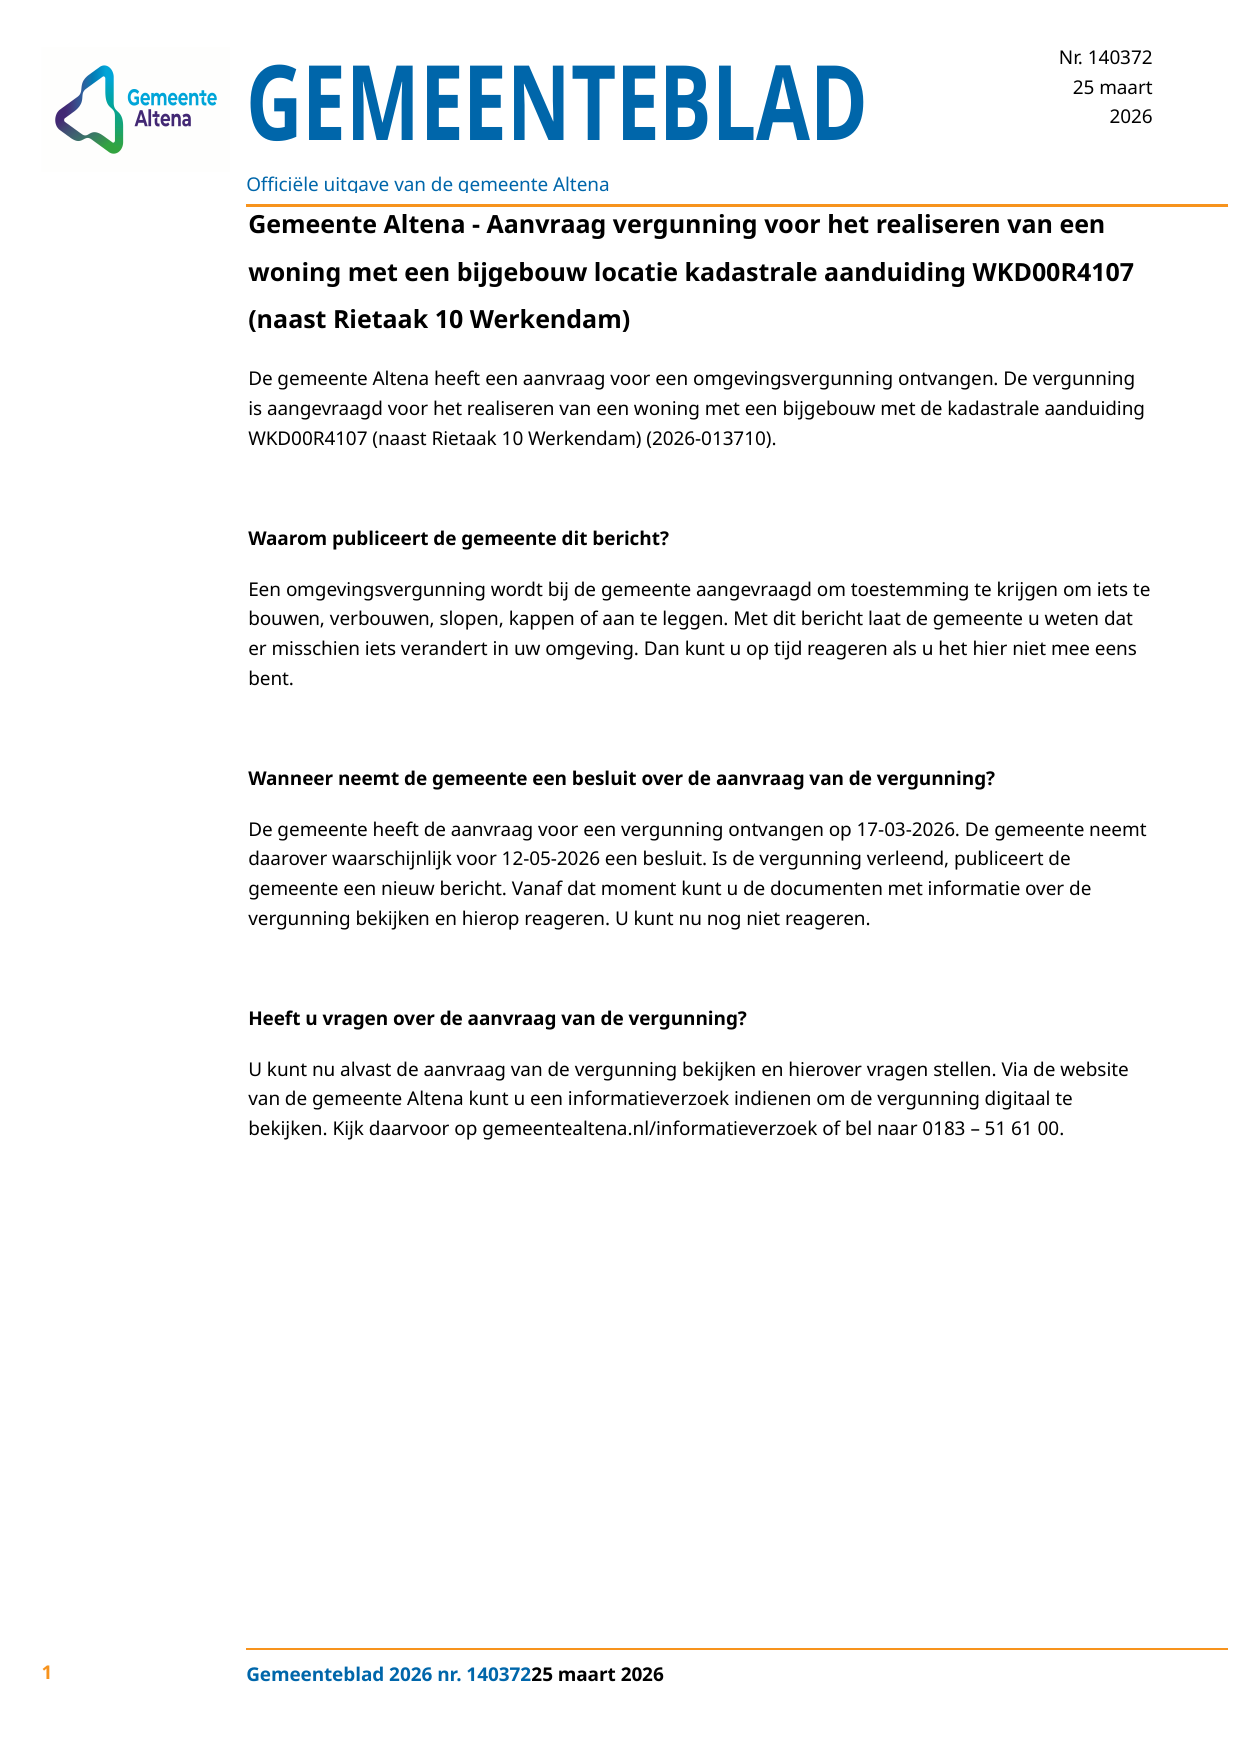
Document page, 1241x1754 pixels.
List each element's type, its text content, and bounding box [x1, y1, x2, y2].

picture [41, 47, 231, 172]
text Een omgevingsvergunning wordt bij de gemeente aangevraagd om toestemming te krijgen om iets te bouwen, verbouwen, slopen, kappen of aan te leggen. Met dit bericht laat de gemeente u weten dat er misschien iets verandert in uw omgeving. Dan kunt u op tijd reageren als u het hier niet mee eens bent. [248, 576, 1152, 690]
text Waarom publiceert de gemeente dit bericht? [248, 526, 1152, 551]
text De gemeente heeft de aanvraag voor een vergunning ontvangen op 17-03-2026. De gemeente neemt daarover waarschijnlijk voor 12-05-2026 een besluit. Is de vergunning verleend, publiceert de gemeente een nieuw bericht. Vanaf dat moment kunt u de documenten met informatie over de vergunning bekijken en hierop reageren. U kunt nu nog niet reageren. [248, 816, 1152, 930]
text Wanneer neemt de gemeente een besluit over de aanvraag van de vergunning? [248, 766, 1152, 791]
text Gemeente Altena - Aanvraag vergunning voor het realiseren van een woning met een bijgebouw locatie kadastrale aanduiding WKD00R4107 (naast Rietaak 10 Werkendam) [248, 207, 1152, 336]
text Heeft u vragen over de aanvraag van de vergunning? [248, 1006, 1152, 1031]
text U kunt nu alvast de aanvraag van de vergunning bekijken en hierover vragen stellen. Via de website van de gemeente Altena kunt u een informatieverzoek indienen om de vergunning digitaal te bekijken. Kijk daarvoor op gemeentealtena.nl/informatieverzoek of bel naar 0183 – 51 61 00. [248, 1056, 1152, 1141]
text De gemeente Altena heeft een aanvraag voor een omgevingsvergunning ontvangen. De vergunning is aangevraagd voor het realiseren van een woning met een bijgebouw met de kadastrale aanduiding WKD00R4107 (naast Rietaak 10 Werkendam) (2026-013710). [248, 366, 1152, 450]
